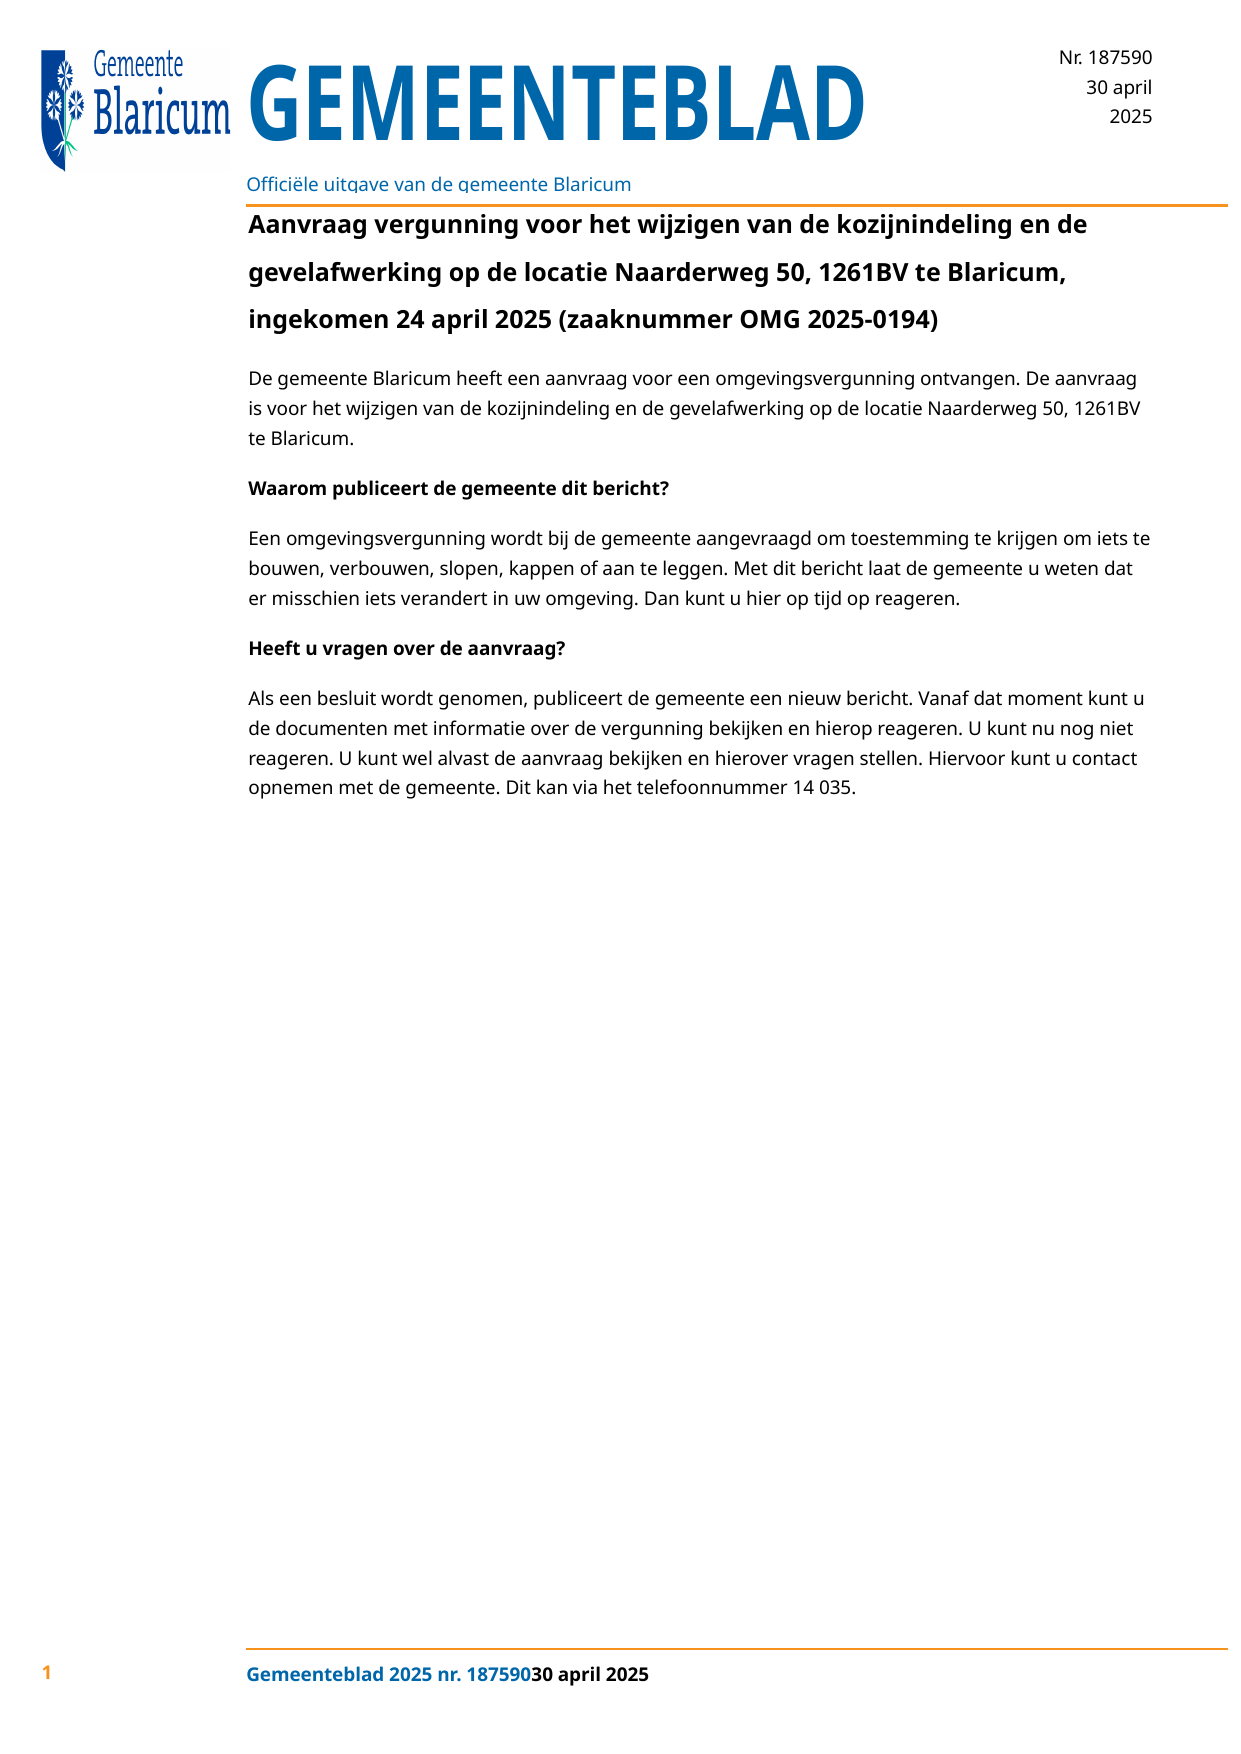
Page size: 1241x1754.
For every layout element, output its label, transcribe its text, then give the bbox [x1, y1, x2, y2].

text Als een besluit wordt genomen, publiceert de gemeente een nieuw bericht. Vanaf dat moment kunt u de documenten met informatie over de vergunning bekijken en hierop reageren. U kunt nu nog niet reageren. U kunt wel alvast de aanvraag bekijken en hierover vragen stellen. Hiervoor kunt u contact opnemen met de gemeente. Dit kan via het telefoonnummer 14 035. [248, 686, 1152, 800]
picture [41, 47, 231, 172]
text Heeft u vragen over de aanvraag? [248, 635, 1152, 661]
text Een omgevingsvergunning wordt bij de gemeente aangevraagd om toestemming te krijgen om iets te bouwen, verbouwen, slopen, kappen of aan te leggen. Met dit bericht laat de gemeente u weten dat er misschien iets verandert in uw omgeving. Dan kunt u hier op tijd op reageren. [248, 526, 1152, 610]
text De gemeente Blaricum heeft een aanvraag voor een omgevingsvergunning ontvangen. De aanvraag is voor het wijzigen van de kozijnindeling en de gevelafwerking op de locatie Naarderweg 50, 1261BV te Blaricum. [248, 366, 1152, 450]
text Waarom publiceert de gemeente dit bericht? [248, 475, 1152, 501]
text Aanvraag vergunning voor het wijzigen van de kozijnindeling en de gevelafwerking op de locatie Naarderweg 50, 1261BV te Blaricum, ingekomen 24 april 2025 (zaaknummer OMG 2025-0194) [248, 207, 1152, 336]
